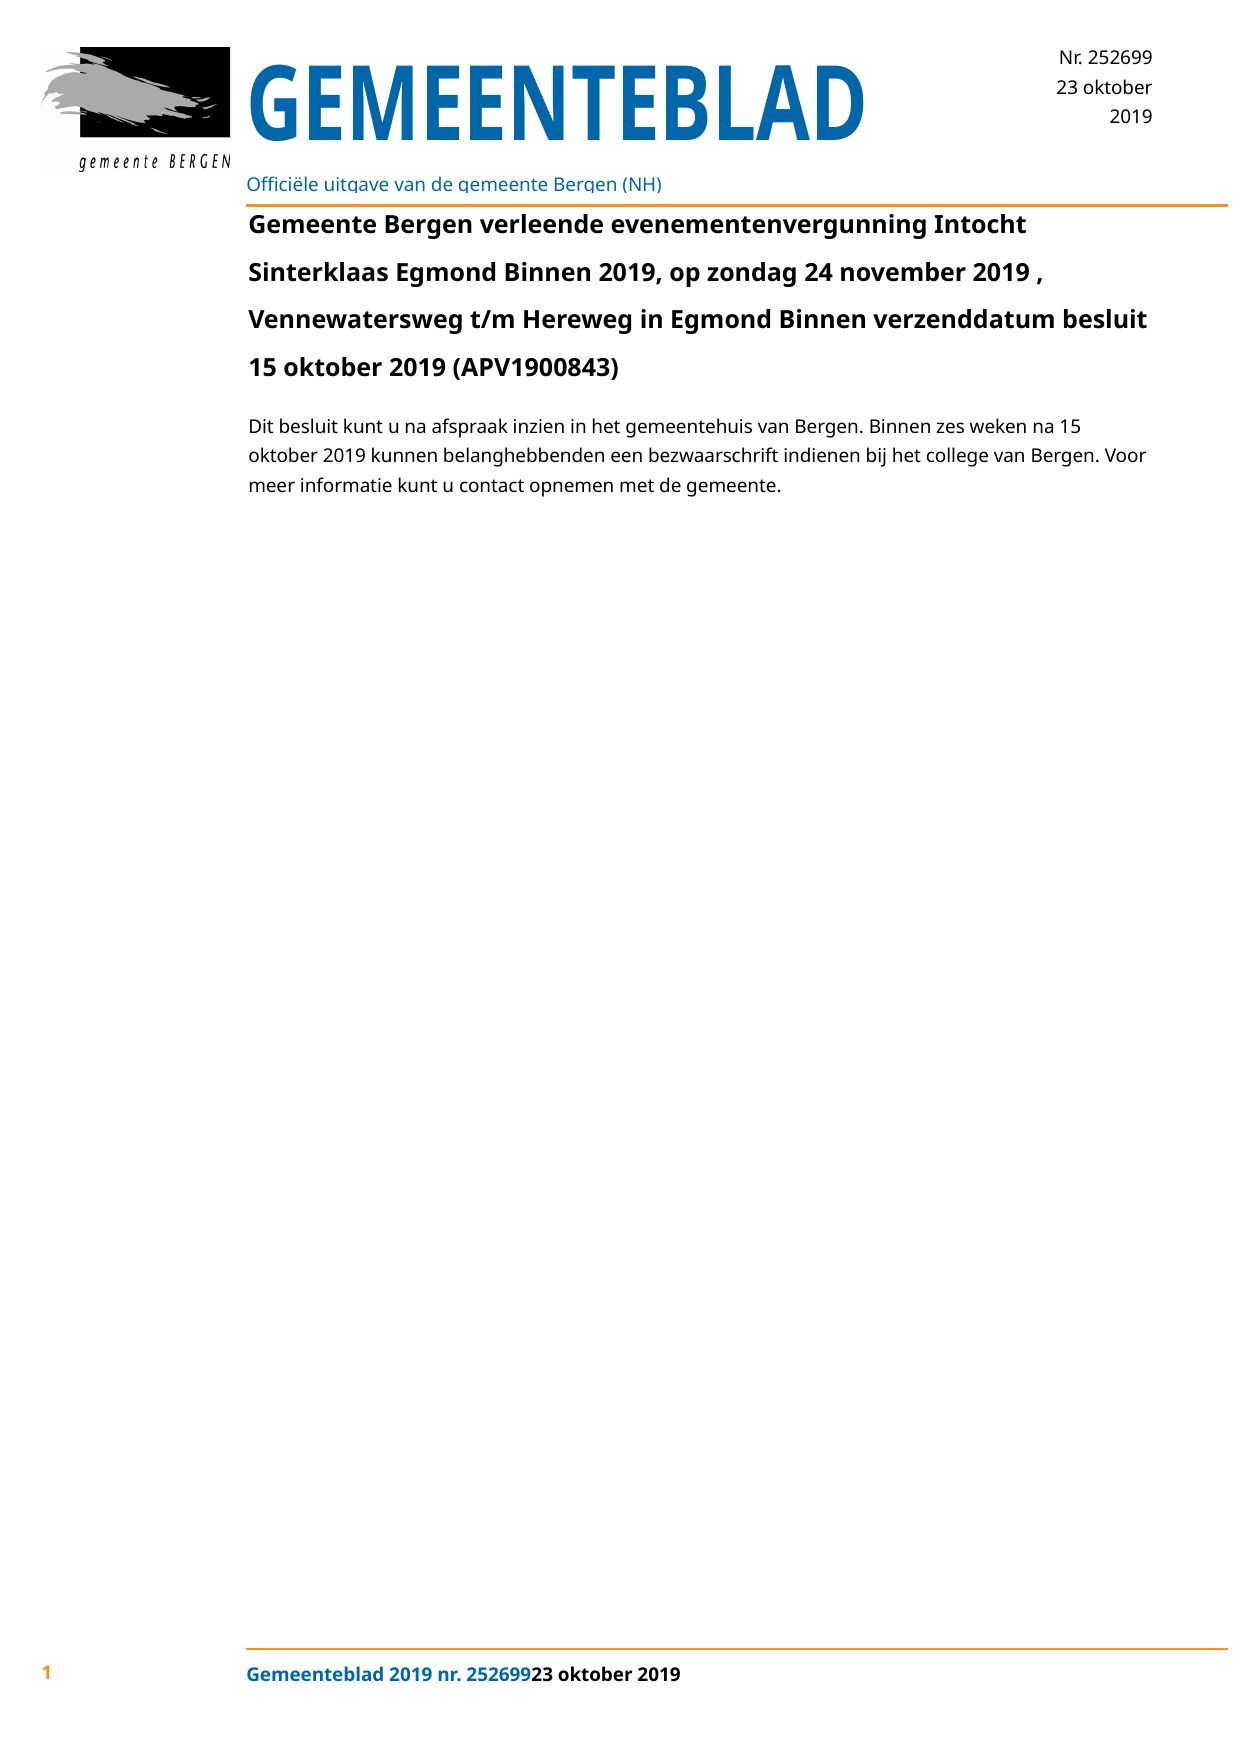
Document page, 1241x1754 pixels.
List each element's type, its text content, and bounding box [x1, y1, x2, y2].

text Gemeente Bergen verleende evenementenvergunning Intocht Sinterklaas Egmond Binnen 2019, op zondag 24 november 2019 , Vennewatersweg t/m Hereweg in Egmond Binnen verzenddatum besluit 15 oktober 2019 (APV1900843) [248, 207, 1152, 384]
text Dit besluit kunt u na afspraak inzien in het gemeentehuis van Bergen. Binnen zes weken na 15 oktober 2019 kunnen belanghebbenden een bezwaarschrift indienen bij het college van Bergen. Voor meer informatie kunt u contact opnemen met de gemeente. [248, 413, 1152, 498]
picture [41, 47, 231, 172]
